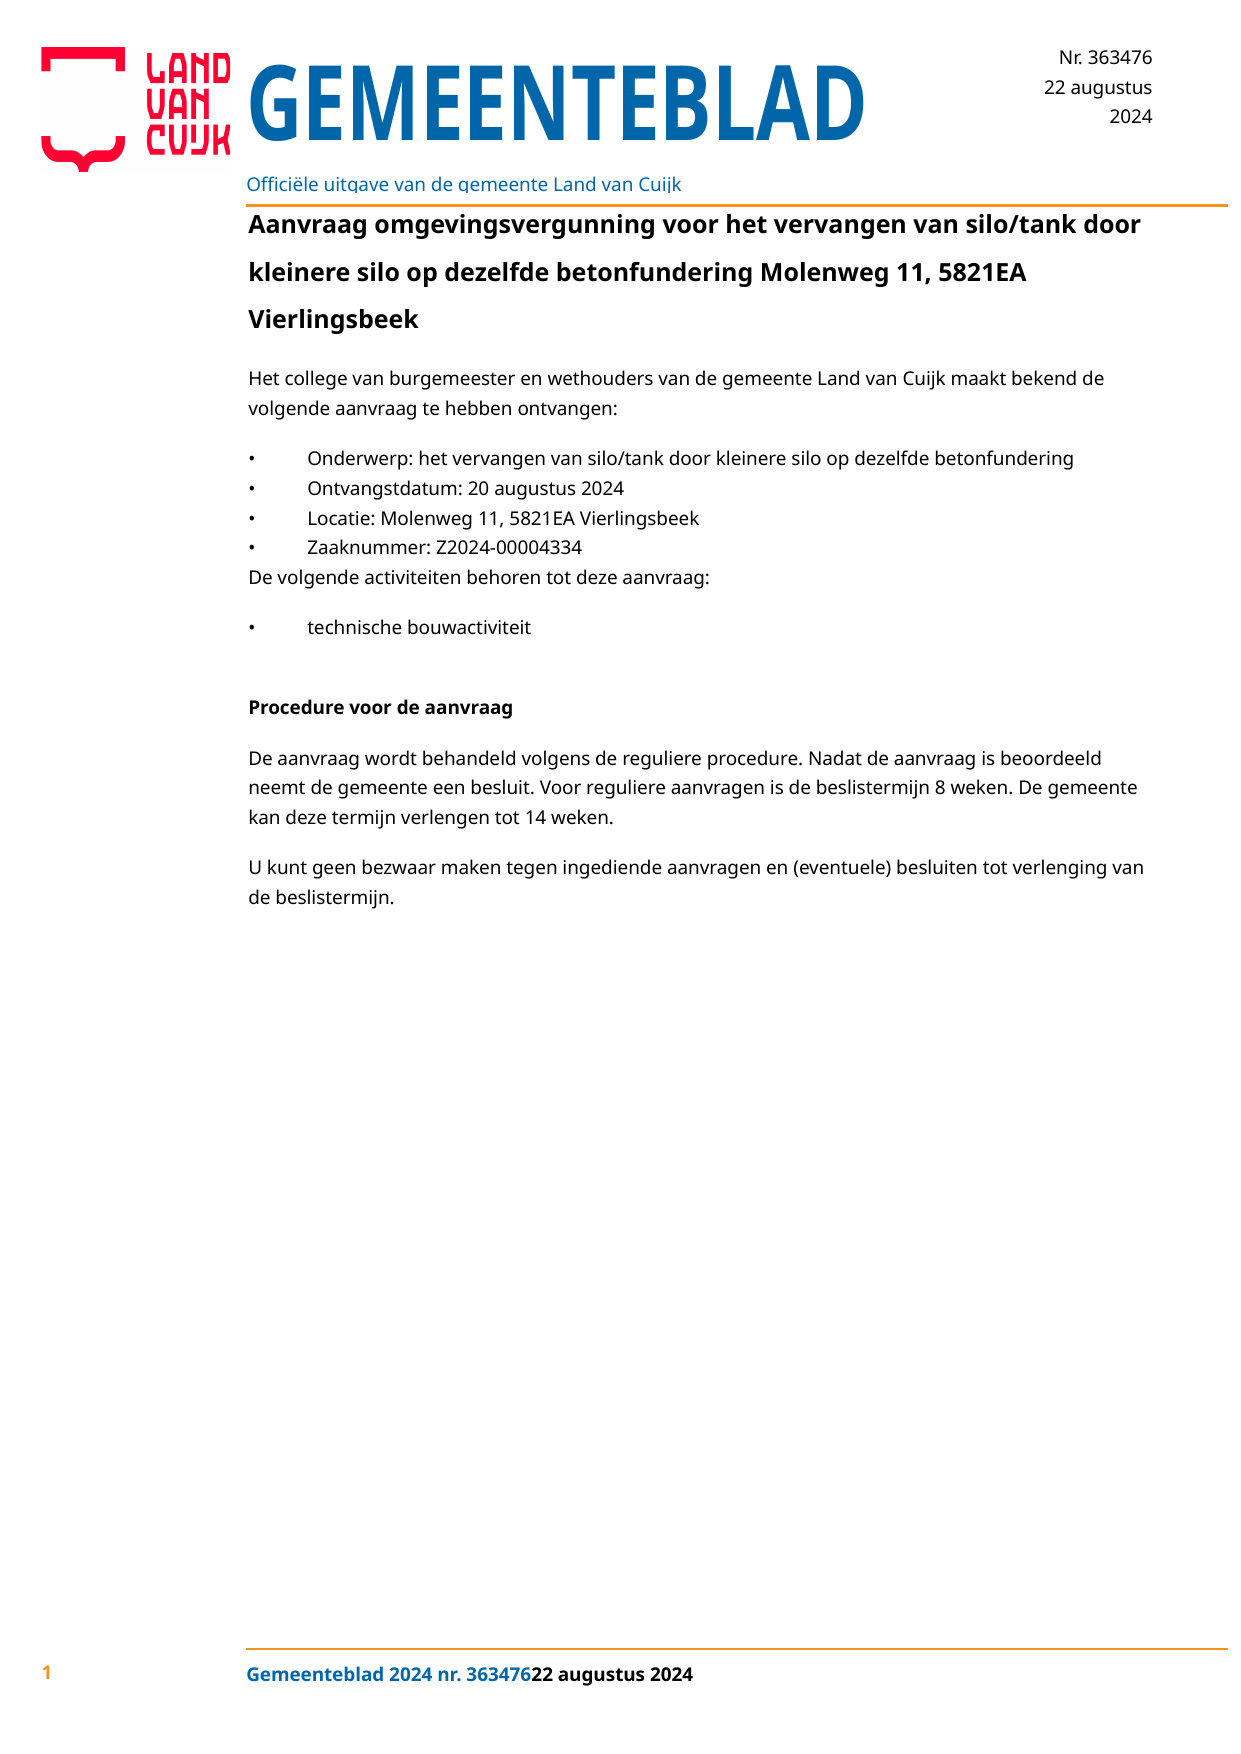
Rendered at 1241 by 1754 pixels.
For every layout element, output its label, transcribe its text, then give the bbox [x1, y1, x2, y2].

list Ontvangstdatum: 20 augustus 2024 [248, 475, 1152, 501]
text Procedure voor de aanvraag [248, 694, 1152, 720]
text U kunt geen bezwaar maken tegen ingediende aanvragen en (eventuele) besluiten tot verlenging van de beslistermijn. [248, 854, 1152, 909]
text De aanvraag wordt behandeld volgens de reguliere procedure. Nadat de aanvraag is beoordeeld neemt de gemeente een besluit. Voor reguliere aanvragen is de beslistermijn 8 weken. De gemeente kan deze termijn verlengen tot 14 weken. [248, 745, 1152, 829]
list Onderwerp: het vervangen van silo/tank door kleinere silo op dezelfde betonfundering [248, 446, 1152, 471]
text Het college van burgemeester en wethouders van de gemeente Land van Cuijk maakt bekend de volgende aanvraag te hebben ontvangen: [248, 366, 1152, 421]
list Locatie: Molenweg 11, 5821EA Vierlingsbeek [248, 505, 1152, 530]
list Zaaknummer: Z2024-00004334 [248, 534, 1152, 560]
picture [41, 47, 231, 172]
text De volgende activiteiten behoren tot deze aanvraag: [248, 564, 1152, 589]
text Aanvraag omgevingsvergunning voor het vervangen van silo/tank door kleinere silo op dezelfde betonfundering Molenweg 11, 5821EA Vierlingsbeek [248, 207, 1152, 336]
list technische bouwactiviteit [248, 614, 1152, 640]
